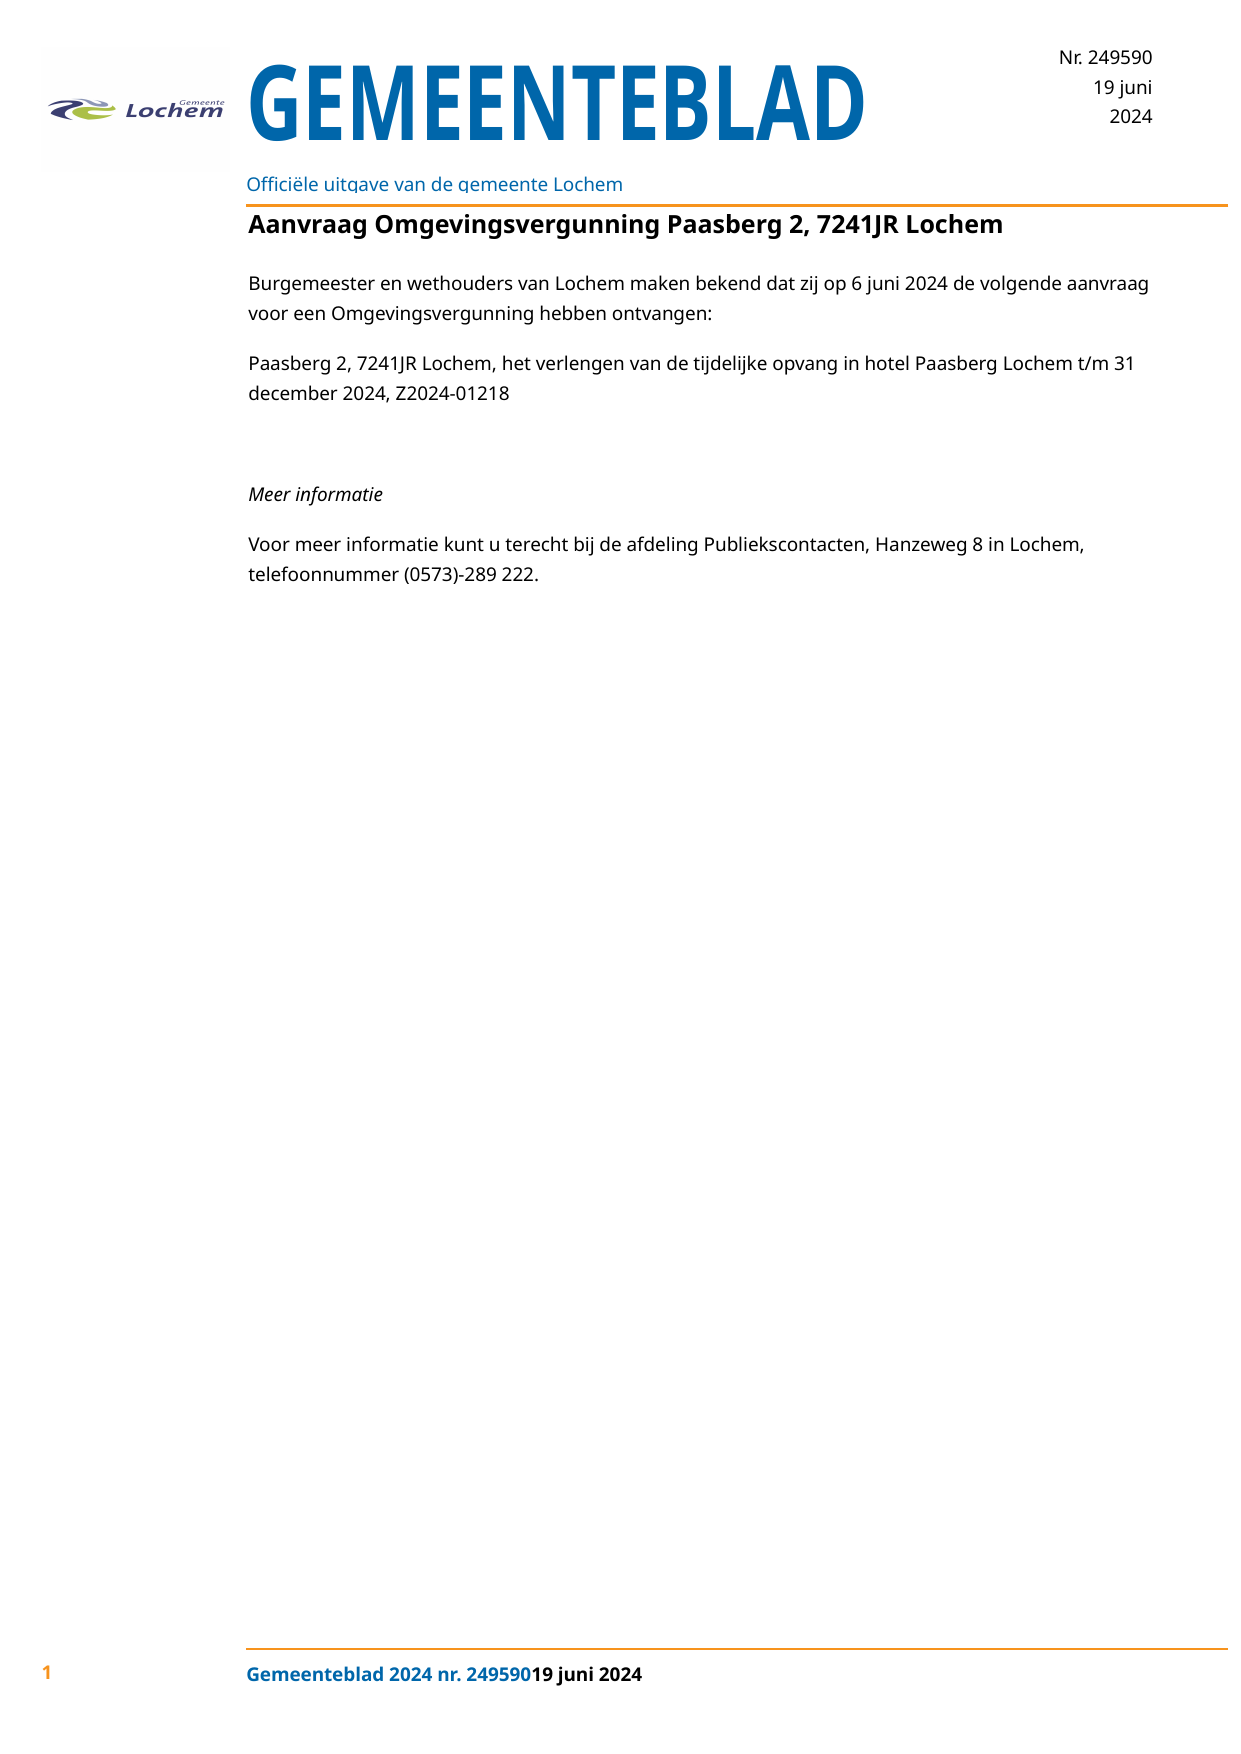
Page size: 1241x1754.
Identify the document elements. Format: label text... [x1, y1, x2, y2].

text Voor meer informatie kunt u terecht bij de afdeling Publiekscontacten, Hanzeweg 8 in Lochem, telefoonnummer (0573)-289 222. [248, 531, 1152, 586]
text Paasberg 2, 7241JR Lochem, het verlengen van de tijdelijke opvang in hotel Paasberg Lochem t/m 31 december 2024, Z2024-01218 [248, 350, 1152, 406]
picture [41, 47, 231, 172]
text Meer informatie [248, 481, 1152, 506]
text Aanvraag Omgevingsvergunning Paasberg 2, 7241JR Lochem [248, 207, 1152, 241]
text Burgemeester en wethouders van Lochem maken bekend dat zij op 6 juni 2024 de volgende aanvraag voor een Omgevingsvergunning hebben ontvangen: [248, 270, 1152, 326]
